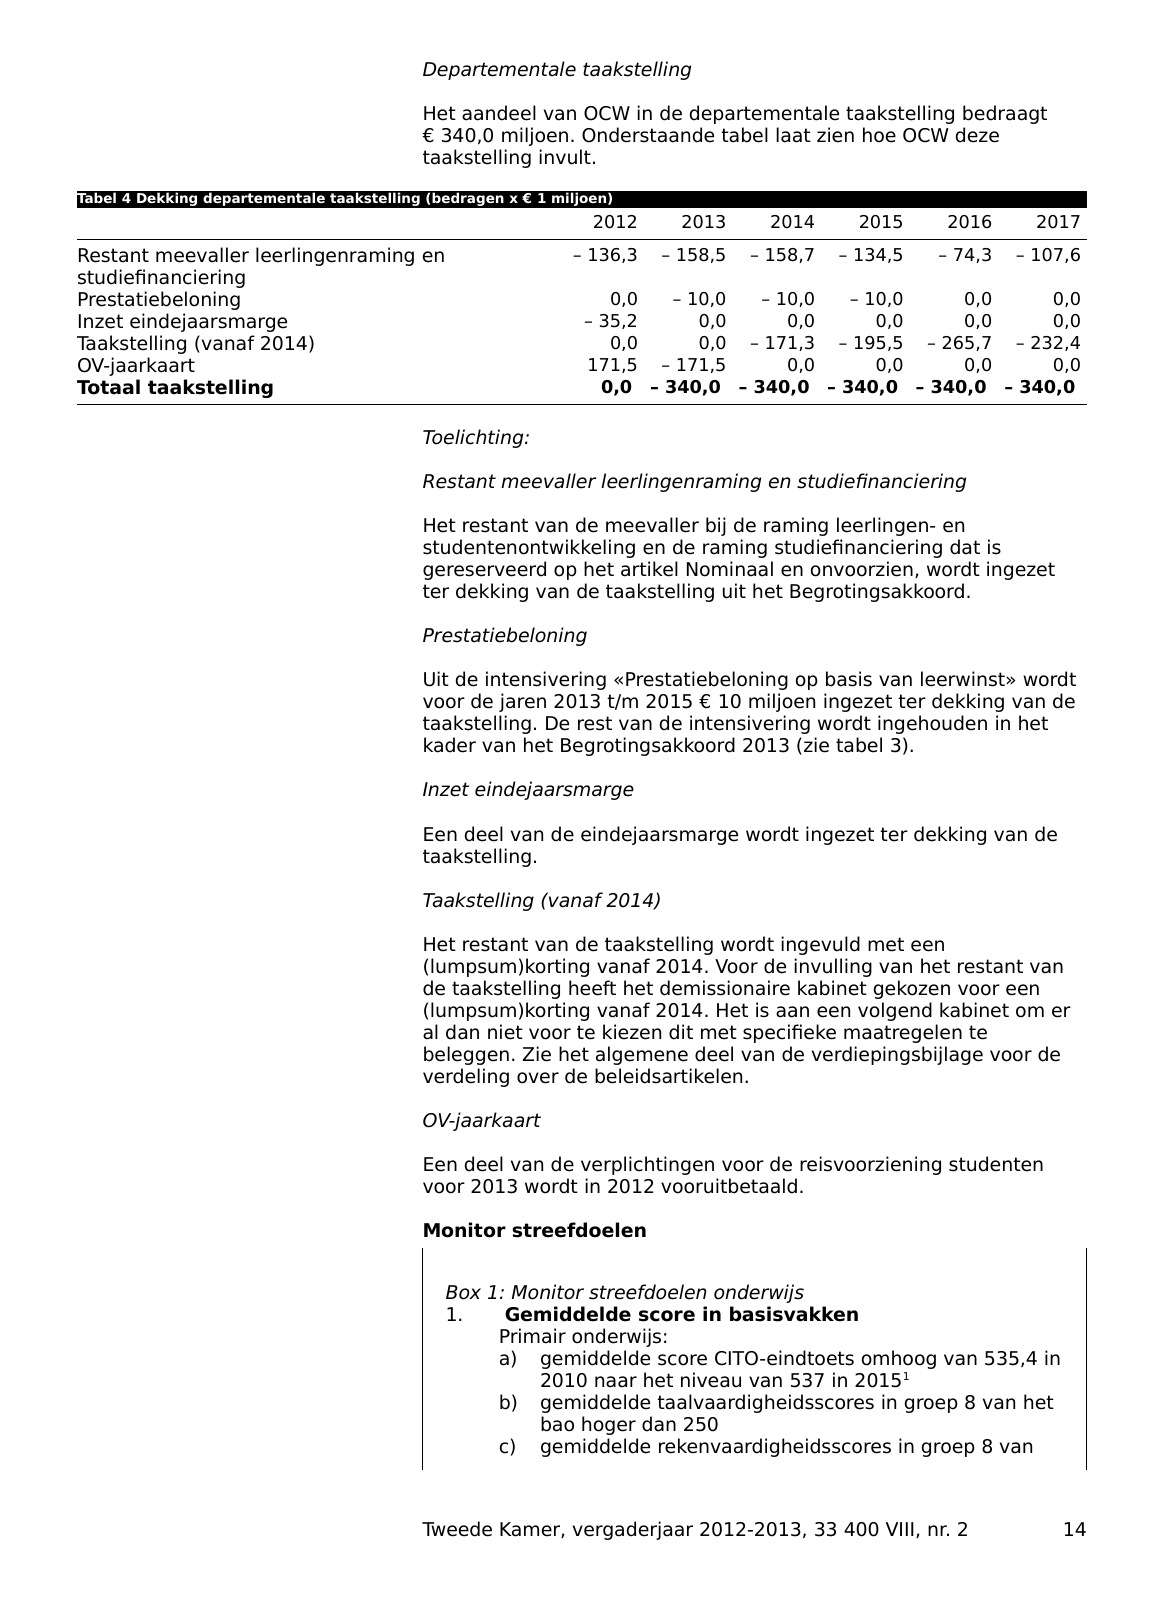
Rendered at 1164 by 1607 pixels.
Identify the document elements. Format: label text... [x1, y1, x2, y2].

table_cell 0,0 [821, 311, 909, 333]
table_cell – 74,3 [909, 240, 998, 289]
table_cell – 340,0 [998, 377, 1087, 403]
table_cell 0,0 [644, 333, 732, 355]
subtitle Departementale taakstelling [422, 59, 1087, 81]
table_cell – 158,7 [732, 240, 821, 289]
subtitle Taakstelling (vanaf 2014) [422, 890, 1087, 912]
table_cell – 158,5 [644, 240, 732, 289]
subtitle Toelichting: [422, 427, 1087, 449]
text Een deel van de verplichtingen voor de reisvoorziening studenten voor 2013 wordt in 2012 vooruitbetaald. [422, 1154, 1087, 1198]
text Het aandeel van OCW in de departementale taakstelling bedraagt € 340,0 miljoen. Onderstaande tabel laat zien hoe OCW deze taakstelling invult. [422, 103, 1087, 169]
table_cell Inzet eindejaarsmarge [77, 311, 555, 333]
table_cell – 195,5 [821, 333, 909, 355]
table_cell 2016 [909, 208, 998, 239]
table_cell – 10,0 [732, 289, 821, 311]
text Het restant van de taakstelling wordt ingevuld met een (lumpsum)korting vanaf 2014. Voor de invulling van het restant van de taakstelling heeft het demissionaire kabinet gekozen voor een (lumpsum)korting vanaf 2014. Het is aan een volgend kabinet om er al dan niet voor te kiezen dit met specifieke maatregelen te beleggen. Zie het algemene deel van de verdiepingsbijlage voor de verdeling over de beleidsartikelen. [422, 934, 1087, 1088]
table_cell – 340,0 [732, 377, 821, 403]
table_cell 2017 [998, 208, 1087, 239]
subtitle Inzet eindejaarsmarge [422, 779, 1087, 801]
table_cell Taakstelling (vanaf 2014) [77, 333, 555, 355]
table_header Tabel 4 Dekking departementale taakstelling (bedragen x € 1 miljoen) [77, 191, 1087, 207]
subtitle Prestatiebeloning [422, 625, 1087, 647]
table_cell – 10,0 [821, 289, 909, 311]
table_cell – 134,5 [821, 240, 909, 289]
table_cell – 35,2 [555, 311, 644, 333]
table_cell 0,0 [998, 311, 1087, 333]
table_cell [77, 208, 555, 239]
table_cell OV-jaarkaart [77, 355, 555, 377]
table_cell 0,0 [821, 355, 909, 377]
text Het restant van de meevaller bij de raming leerlingen- en studentenontwikkeling en de raming studiefinanciering dat is gereserveerd op het artikel Nominaal en onvoorzien, wordt ingezet ter dekking van de taakstelling uit het Begrotingsakkoord. [422, 515, 1087, 603]
table_cell 0,0 [998, 355, 1087, 377]
table_cell 0,0 [732, 355, 821, 377]
table_cell 0,0 [909, 311, 998, 333]
subtitle Restant meevaller leerlingenraming en studiefinanciering [422, 471, 1087, 493]
table_cell 0,0 [644, 311, 732, 333]
table_cell 0,0 [998, 289, 1087, 311]
table_cell – 171,3 [732, 333, 821, 355]
table_cell 0,0 [555, 333, 644, 355]
text Een deel van de eindejaarsmarge wordt ingezet ter dekking van de taakstelling. [422, 823, 1087, 867]
subtitle Monitor streefdoelen [422, 1220, 1087, 1242]
table_cell 0,0 [555, 289, 644, 311]
table_cell – 136,3 [555, 240, 644, 289]
table_cell 2012 [555, 208, 644, 239]
table_cell – 340,0 [644, 377, 732, 403]
table_cell Totaal taakstelling [77, 377, 555, 403]
subtitle OV-jaarkaart [422, 1110, 1087, 1132]
table_cell 0,0 [909, 355, 998, 377]
table_cell – 232,4 [998, 333, 1087, 355]
table_cell – 107,6 [998, 240, 1087, 289]
table_cell 2014 [732, 208, 821, 239]
table_cell 2015 [821, 208, 909, 239]
text Uit de intensivering «Prestatiebeloning op basis van leerwinst» wordt voor de jaren 2013 t/m 2015 € 10 miljoen ingezet ter dekking van de taakstelling. De rest van de intensivering wordt ingehouden in het kader van het Begrotingsakkoord 2013 (zie tabel 3). [422, 669, 1087, 757]
table_cell – 340,0 [821, 377, 909, 403]
table_cell – 340,0 [909, 377, 998, 403]
table_cell 2013 [644, 208, 732, 239]
table_cell 171,5 [555, 355, 644, 377]
table_cell 0,0 [909, 289, 998, 311]
table_cell – 265,7 [909, 333, 998, 355]
table_cell – 10,0 [644, 289, 732, 311]
table_cell Restant meevaller leerlingenraming en studiefinanciering [77, 240, 555, 289]
table_cell – 171,5 [644, 355, 732, 377]
table_cell 0,0 [732, 311, 821, 333]
table_cell Prestatiebeloning [77, 289, 555, 311]
table_cell 0,0 [555, 377, 644, 403]
table_header Box 1: Monitor streefdoelen onderwijs 1. Gemiddelde score in basisvakken Primair onderwijs: a) gemiddelde score CITO-eindtoets omhoog van 535,4 in 2010 naar het niveau van 537 in 2015 b) gemiddelde taalvaardigheidsscores in groep 8 van het bao hoger dan 250 c) gemiddelde rekenvaardigheidsscores in groep 8 van [423, 1248, 1086, 1470]
